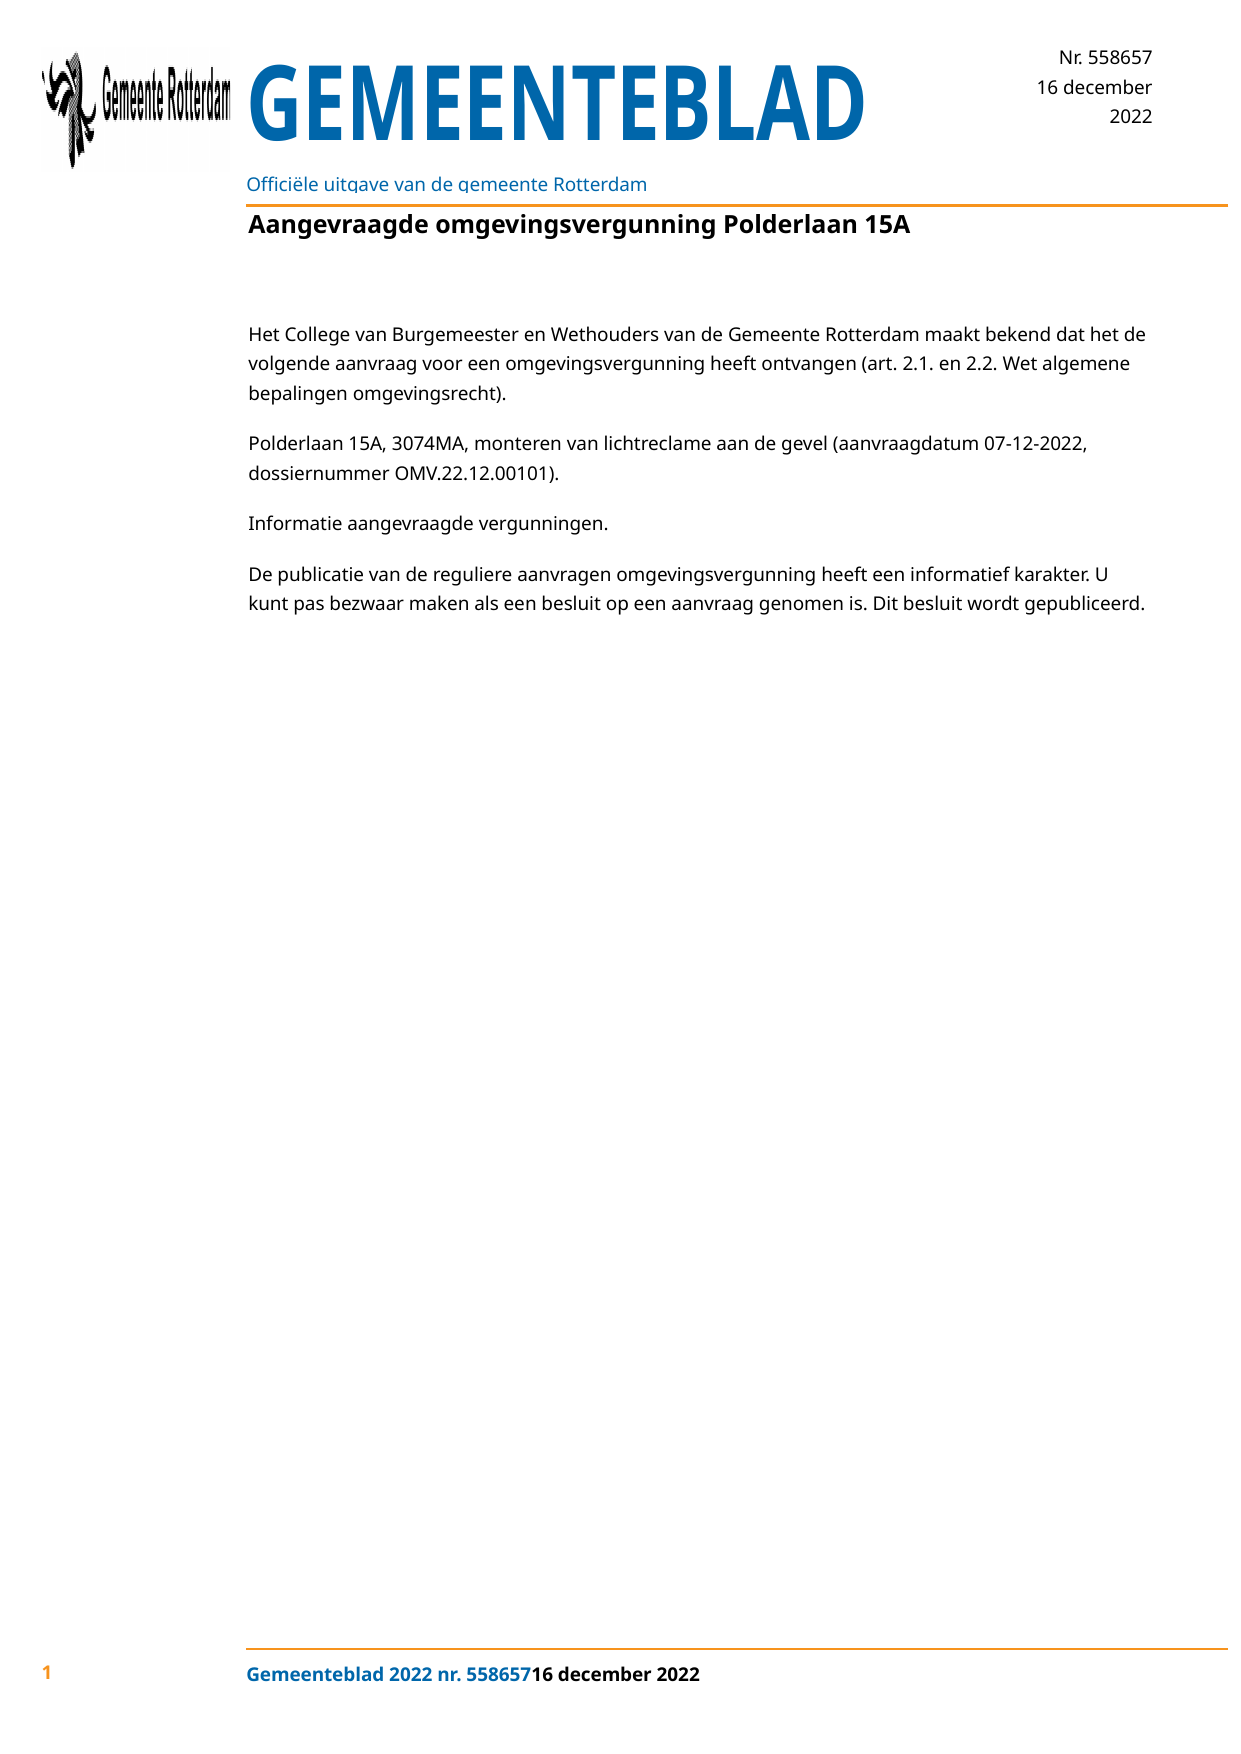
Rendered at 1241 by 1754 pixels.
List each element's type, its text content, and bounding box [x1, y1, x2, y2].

text Polderlaan 15A, 3074MA, monteren van lichtreclame aan de gevel (aanvraagdatum 07-12-2022, dossiernummer OMV.22.12.00101). [248, 430, 1152, 486]
picture [41, 47, 231, 172]
text De publicatie van de reguliere aanvragen omgevingsvergunning heeft een informatief karakter. U kunt pas bezwaar maken als een besluit op een aanvraag genomen is. Dit besluit wordt gepubliceerd. [248, 561, 1152, 616]
text Aangevraagde omgevingsvergunning Polderlaan 15A [248, 207, 1152, 241]
text Het College van Burgemeester en Wethouders van de Gemeente Rotterdam maakt bekend dat het de volgende aanvraag voor een omgevingsvergunning heeft ontvangen (art. 2.1. en 2.2. Wet algemene bepalingen omgevingsrecht). [248, 321, 1152, 406]
text Informatie aangevraagde vergunningen. [248, 510, 1152, 536]
